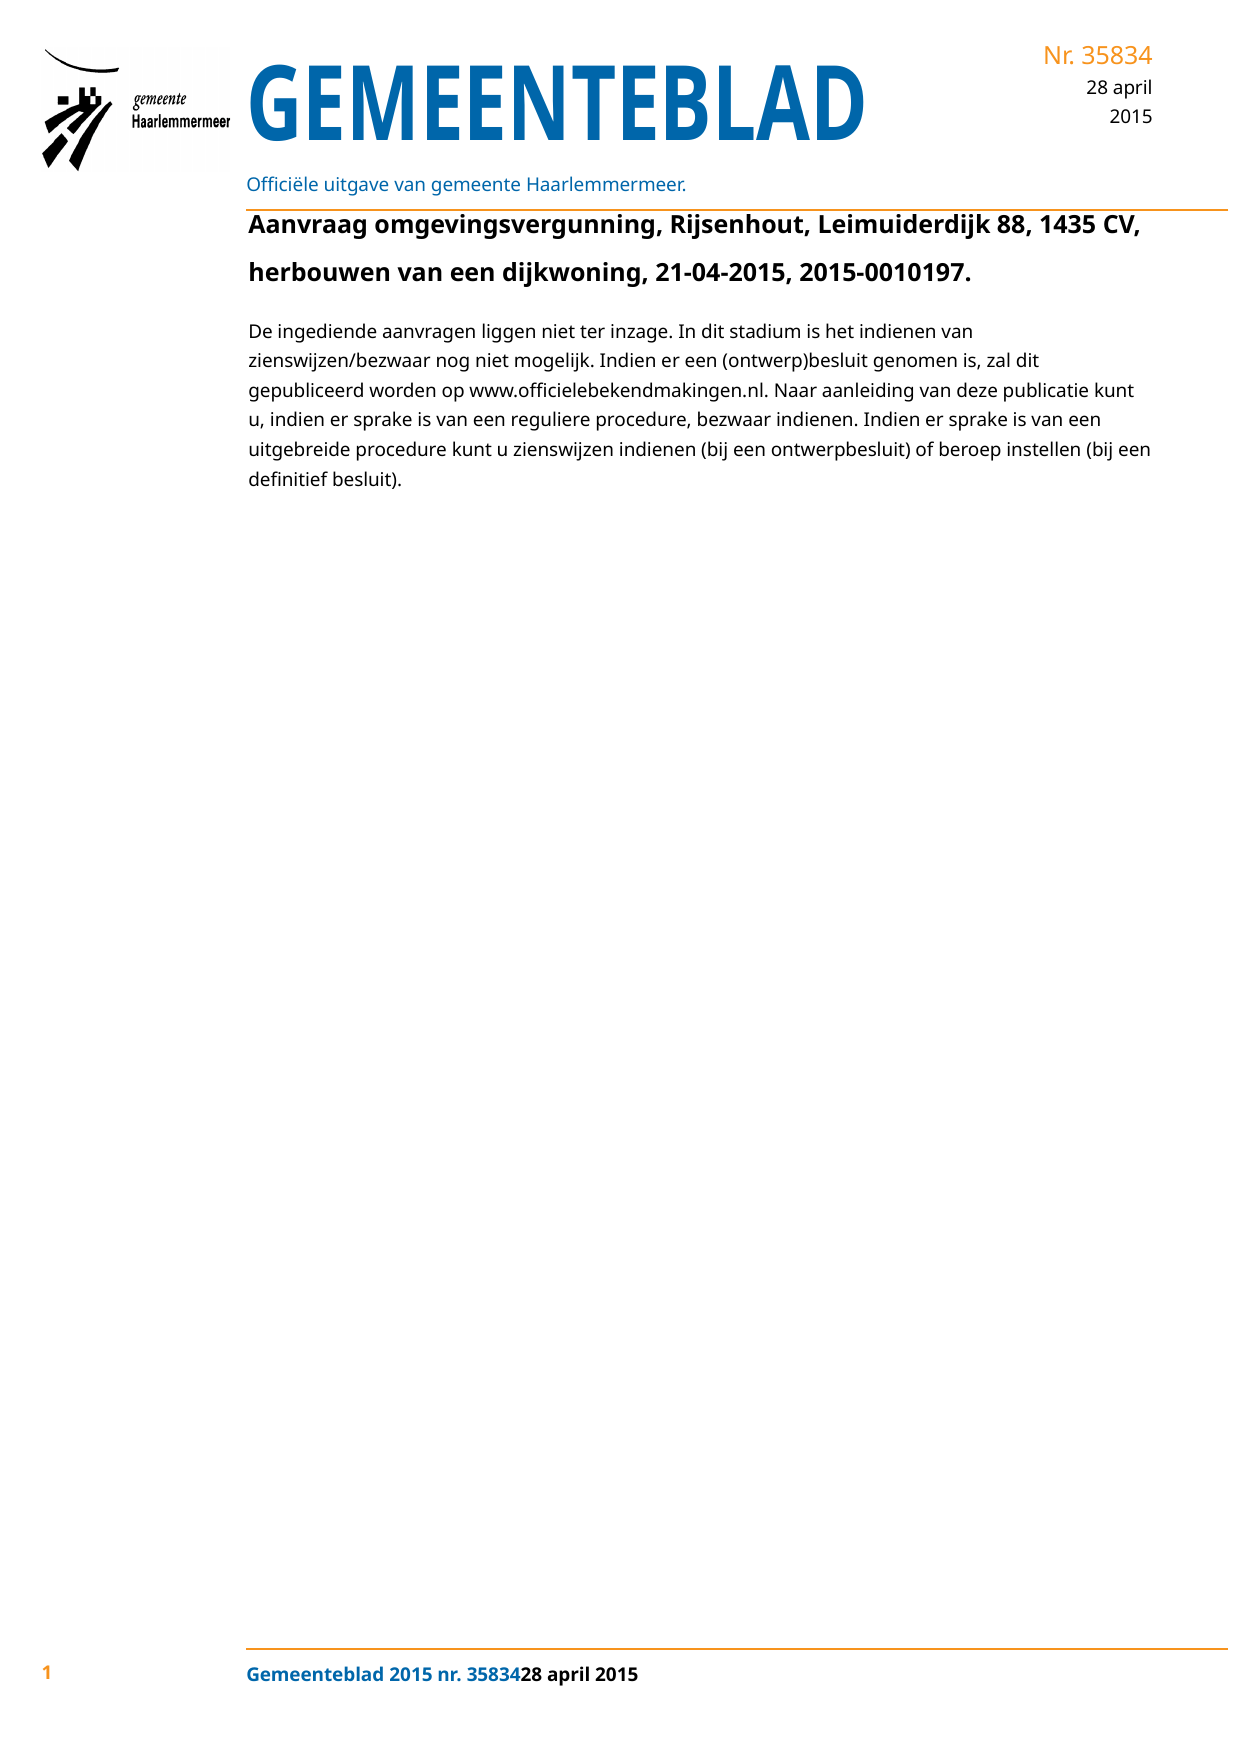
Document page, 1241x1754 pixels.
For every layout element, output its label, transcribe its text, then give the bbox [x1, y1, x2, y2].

text Aanvraag omgevingsvergunning, Rijsenhout, Leimuiderdijk 88, 1435 CV, herbouwen van een dijkwoning, 21-04-2015, 2015-0010197. [248, 211, 1152, 288]
text De ingediende aanvragen liggen niet ter inzage. In dit stadium is het indienen van zienswijzen/bezwaar nog niet mogelijk. Indien er een (ontwerp)besluit genomen is, zal dit gepubliceerd worden op www.officielebekendmakingen.nl. Naar aanleiding van deze publicatie kunt u, indien er sprake is van een reguliere procedure, bezwaar indienen. Indien er sprake is van een uitgebreide procedure kunt u zienswijzen indienen (bij een ontwerpbesluit) of beroep instellen (bij een definitief besluit). [248, 318, 1152, 492]
picture [41, 47, 231, 172]
